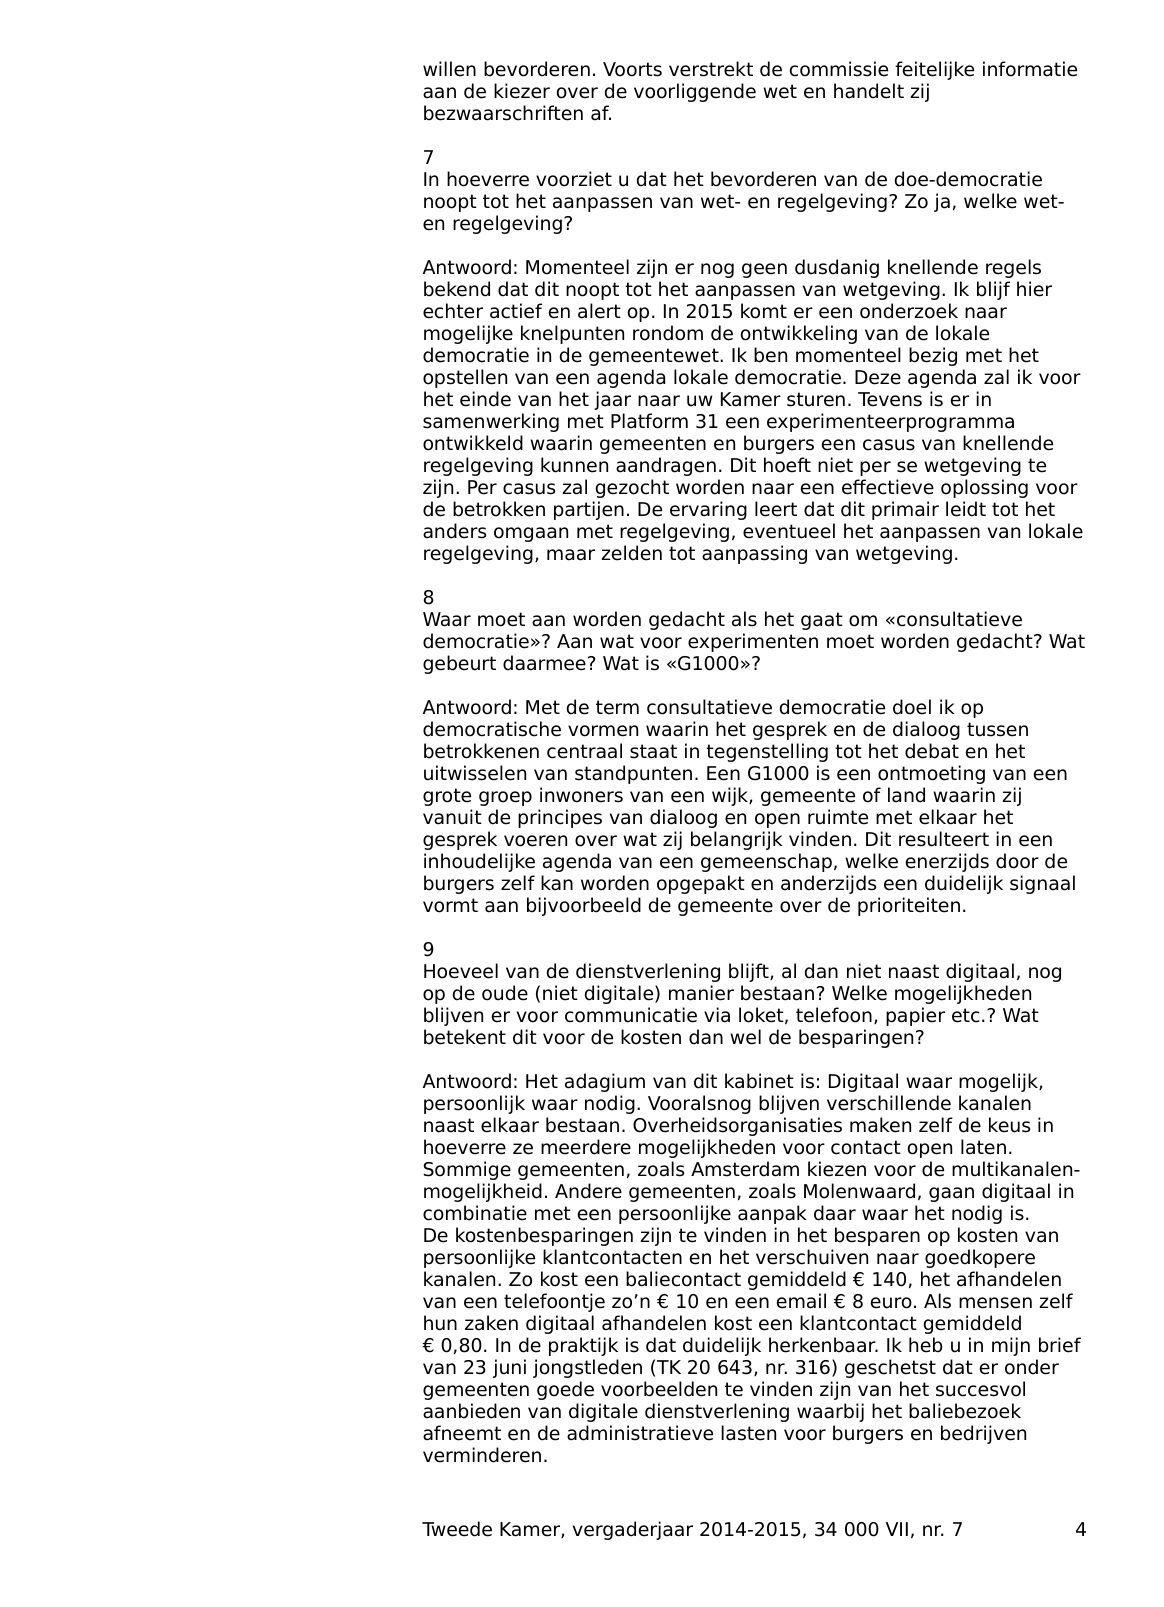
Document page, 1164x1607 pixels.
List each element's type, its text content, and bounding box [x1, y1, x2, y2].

text 8 [422, 587, 1087, 609]
text De kostenbesparingen zijn te vinden in het besparen op kosten van persoonlijke klantcontacten en het verschuiven naar goedkopere kanalen. Zo kost een baliecontact gemiddeld € 140, het afhandelen van een telefoontje zo’n € 10 en een email € 8 euro. Als mensen zelf hun zaken digitaal afhandelen kost een klantcontact gemiddeld € 0,80. In de praktijk is dat duidelijk herkenbaar. Ik heb u in mijn brief van 23 juni jongstleden (TK 20 643, nr. 316) geschetst dat er onder gemeenten goede voorbeelden te vinden zijn van het succesvol aanbieden van digitale dienstverlening waarbij het baliebezoek afneemt en de administratieve lasten voor burgers en bedrijven verminderen. [422, 1225, 1087, 1467]
text Antwoord: Met de term consultatieve democratie doel ik op democratische vormen waarin het gesprek en de dialoog tussen betrokkenen centraal staat in tegenstelling tot het debat en het uitwisselen van standpunten. Een G1000 is een ontmoeting van een grote groep inwoners van een wijk, gemeente of land waarin zij vanuit de principes van dialoog en open ruimte met elkaar het gesprek voeren over wat zij belangrijk vinden. Dit resulteert in een inhoudelijke agenda van een gemeenschap, welke enerzijds door de burgers zelf kan worden opgepakt en anderzijds een duidelijk signaal vormt aan bijvoorbeeld de gemeente over de prioriteiten. [422, 697, 1087, 917]
text Hoeveel van de dienstverlening blijft, al dan niet naast digitaal, nog op de oude (niet digitale) manier bestaan? Welke mogelijkheden blijven er voor communicatie via loket, telefoon, papier etc.? Wat betekent dit voor de kosten dan wel de besparingen? [422, 961, 1087, 1049]
text 7 [422, 147, 1087, 169]
text Antwoord: Momenteel zijn er nog geen dusdanig knellende regels bekend dat dit noopt tot het aanpassen van wetgeving. Ik blijf hier echter actief en alert op. In 2015 komt er een onderzoek naar mogelijke knelpunten rondom de ontwikkeling van de lokale democratie in de gemeentewet. Ik ben momenteel bezig met het opstellen van een agenda lokale democratie. Deze agenda zal ik voor het einde van het jaar naar uw Kamer sturen. Tevens is er in samenwerking met Platform 31 een experimenteerprogramma ontwikkeld waarin gemeenten en burgers een casus van knellende regelgeving kunnen aandragen. Dit hoeft niet per se wetgeving te zijn. Per casus zal gezocht worden naar een effectieve oplossing voor de betrokken partijen. De ervaring leert dat dit primair leidt tot het anders omgaan met regelgeving, eventueel het aanpassen van lokale regelgeving, maar zelden tot aanpassing van wetgeving. [422, 257, 1087, 565]
text Antwoord: Het adagium van dit kabinet is: Digitaal waar mogelijk, persoonlijk waar nodig. Vooralsnog blijven verschillende kanalen naast elkaar bestaan. Overheidsorganisaties maken zelf de keus in hoeverre ze meerdere mogelijkheden voor contact open laten. Sommige gemeenten, zoals Amsterdam kiezen voor de multikanalen-mogelijkheid. Andere gemeenten, zoals Molenwaard, gaan digitaal in combinatie met een persoonlijke aanpak daar waar het nodig is. [422, 1071, 1087, 1225]
text 9 [422, 939, 1087, 961]
text Waar moet aan worden gedacht als het gaat om «consultatieve democratie»? Aan wat voor experimenten moet worden gedacht? Wat gebeurt daarmee? Wat is «G1000»? [422, 609, 1087, 675]
text In hoeverre voorziet u dat het bevorderen van de doe-democratie noopt tot het aanpassen van wet- en regelgeving? Zo ja, welke wet- en regelgeving? [422, 169, 1087, 235]
text willen bevorderen. Voorts verstrekt de commissie feitelijke informatie aan de kiezer over de voorliggende wet en handelt zij bezwaarschriften af. [422, 59, 1087, 125]
